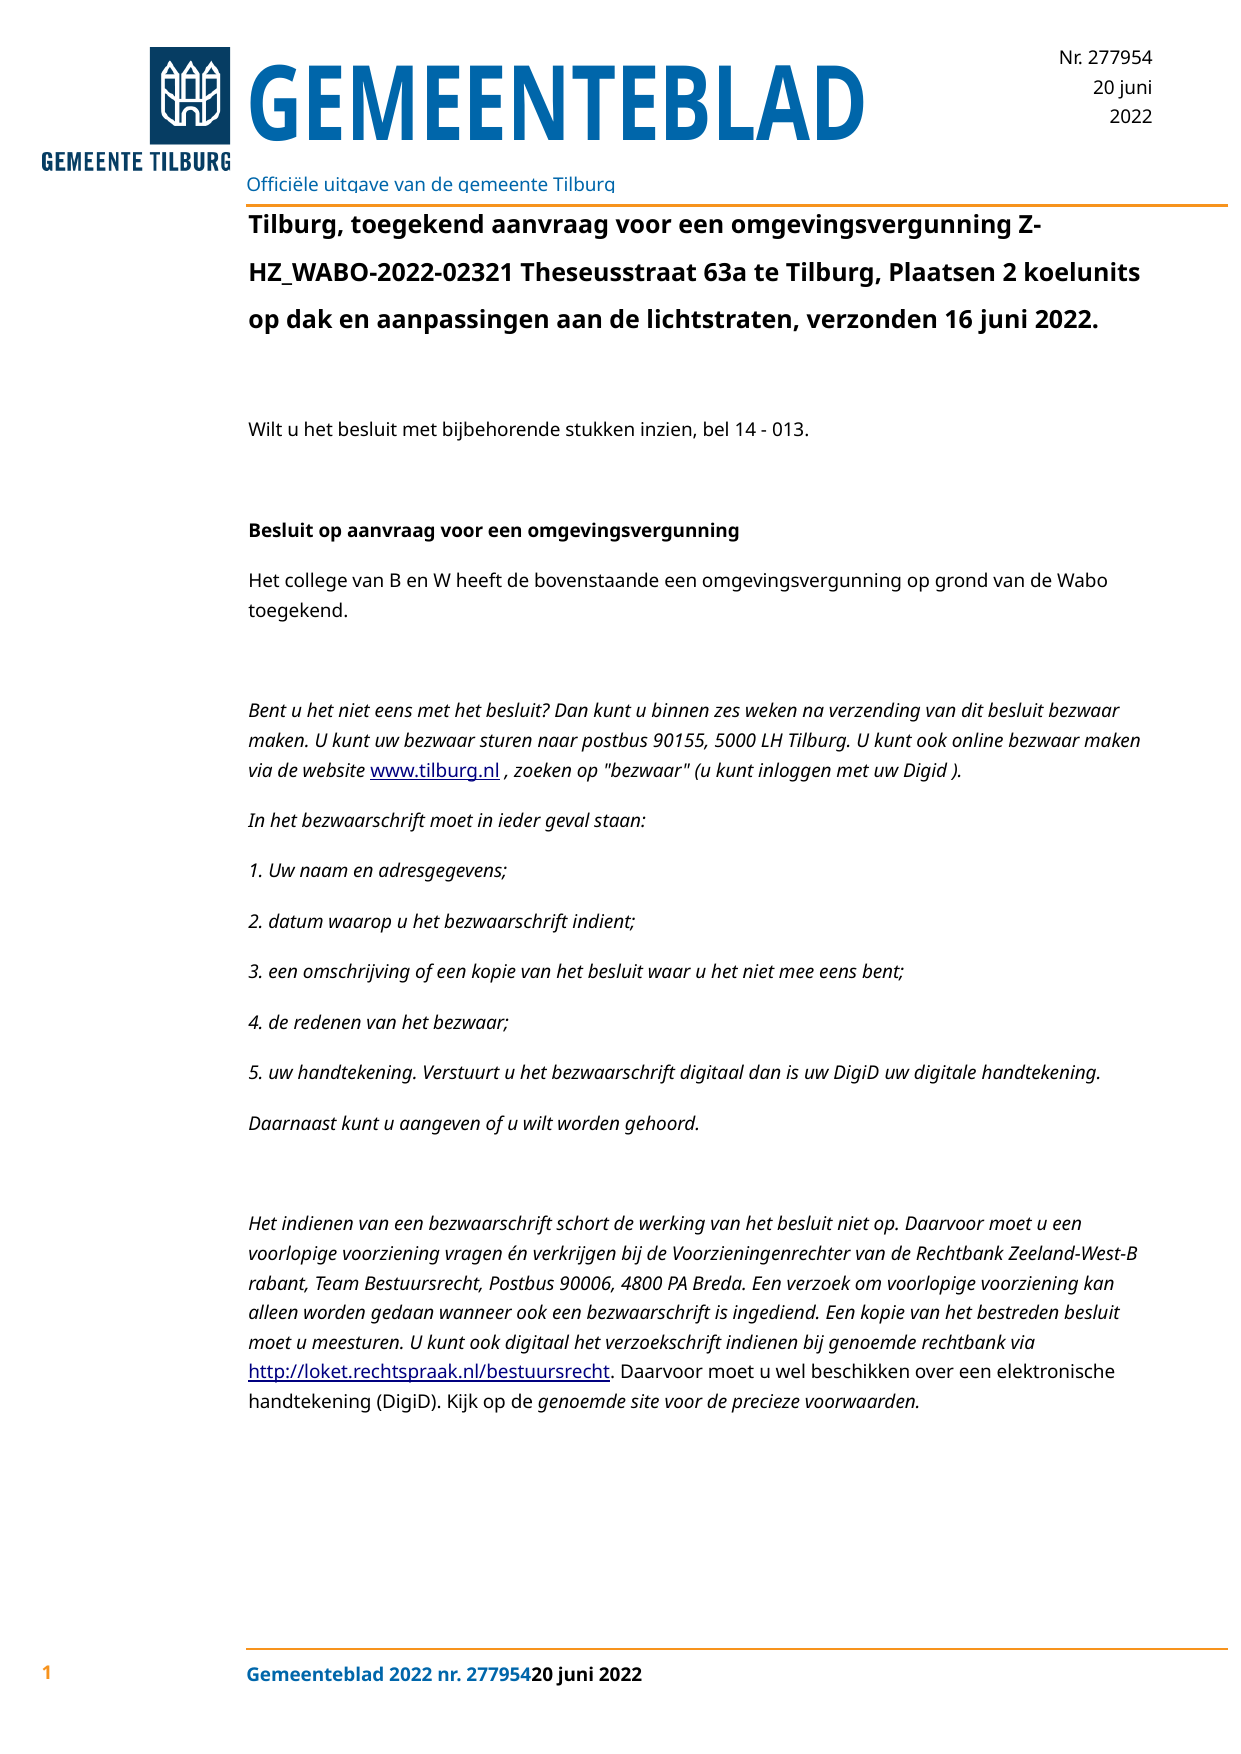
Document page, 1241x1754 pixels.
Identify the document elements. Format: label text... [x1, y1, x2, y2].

text 4. de redenen van het bezwaar; [248, 1009, 1152, 1034]
text Daarnaast kunt u aangeven of u wilt worden gehoord. [248, 1110, 1152, 1135]
text Besluit op aanvraag voor een omgevingsvergunning [248, 517, 1152, 542]
text Het college van B en W heeft de bovenstaande een omgevingsvergunning op grond van de Wabo toegekend. [248, 567, 1152, 622]
text Bent u het niet eens met het besluit? Dan kunt u binnen zes weken na verzending van dit besluit bezwaar maken. U kunt uw bezwaar sturen naar postbus 90155, 5000 LH Tilburg. U kunt ook online bezwaar maken via de website www.tilburg.nl , zoeken op "bezwaar" (u kunt inloggen met uw Digid ). [248, 698, 1152, 782]
text 2. datum waarop u het bezwaarschrift indient; [248, 908, 1152, 934]
text 5. uw handtekening. Verstuurt u het bezwaarschrift digitaal dan is uw DigiD uw digitale handtekening. [248, 1059, 1152, 1085]
text 3. een omschrijving of een kopie van het besluit waar u het niet mee eens bent; [248, 958, 1152, 984]
text Het indienen van een bezwaarschrift schort de werking van het besluit niet op. Daarvoor moet u een voorlopige voorziening vragen én verkrijgen bij de Voorzieningenrechter van de Rechtbank Zeeland-West-B rabant, Team Bestuursrecht, Postbus 90006, 4800 PA Breda. Een verzoek om voorlopige voorziening kan alleen worden gedaan wanneer ook een bezwaarschrift is ingediend. Een kopie van het bestreden besluit moet u meesturen. U kunt ook digitaal het verzoekschrift indienen bij genoemde rechtbank via http://loket.rechtspraak.nl/bestuursrecht. Daarvoor moet u wel beschikken over een elektronische handtekening (DigiD). Kijk op de genoemde site voor de precieze voorwaarden. [248, 1211, 1152, 1414]
text Wilt u het besluit met bijbehorende stukken inzien, bel 14 - 013. [248, 416, 1152, 442]
text In het bezwaarschrift moet in ieder geval staan: [248, 807, 1152, 833]
text 1. Uw naam en adresgegevens; [248, 858, 1152, 883]
text Tilburg, toegekend aanvraag voor een omgevingsvergunning Z-HZ_WABO-2022-02321 Theseusstraat 63a te Tilburg, Plaatsen 2 koelunits op dak en aanpassingen aan de lichtstraten, verzonden 16 juni 2022. [248, 207, 1152, 336]
picture [41, 47, 231, 172]
